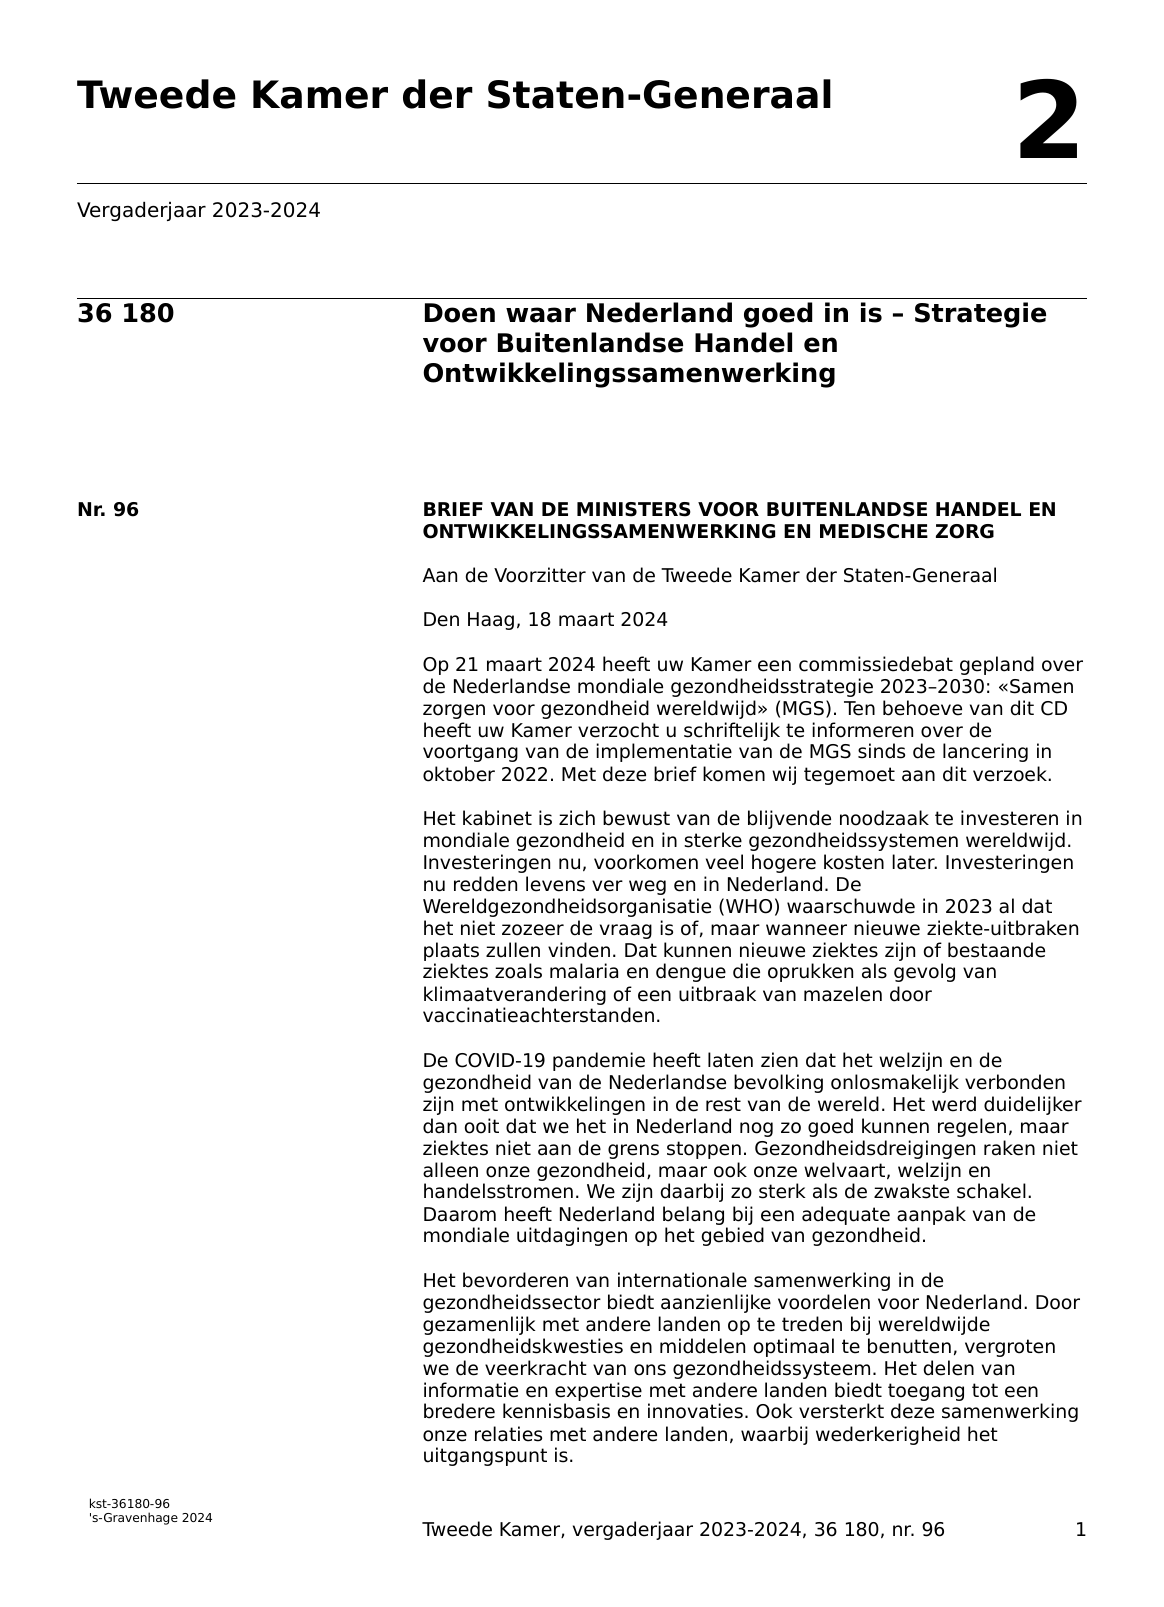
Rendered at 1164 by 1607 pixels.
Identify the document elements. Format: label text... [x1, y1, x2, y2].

text 's-Gravenhage 2024 [88, 1511, 323, 1525]
text De COVID-19 pandemie heeft laten zien dat het welzijn en de gezondheid van de Nederlandse bevolking onlosmakelijk verbonden zijn met ontwikkelingen in de rest van de wereld. Het werd duidelijker dan ooit dat we het in Nederland nog zo goed kunnen regelen, maar ziektes niet aan de grens stoppen. Gezondheidsdreigingen raken niet alleen onze gezondheid, maar ook onze welvaart, welzijn en handelsstromen. We zijn daarbij zo sterk als de zwakste schakel. Daarom heeft Nederland belang bij een adequate aanpak van de mondiale uitdagingen op het gebied van gezondheid. [422, 1049, 1087, 1247]
subtitle Nr. 96 BRIEF VAN DE MINISTERS VOOR BUITENLANDSE HANDEL EN ONTWIKKELINGSSAMENWERKING EN MEDISCHE ZORG [77, 499, 1087, 543]
table_cell Vergaderjaar 2023-2024 [77, 184, 1087, 298]
subtitle 36 180 Doen waar Nederland goed in is – Strategie voor Buitenlandse Handel en Ontwikkelingssamenwerking [77, 299, 1087, 388]
text Aan de Voorzitter van de Tweede Kamer der Staten-Generaal [422, 565, 1087, 587]
table_header 2 [886, 59, 1087, 183]
text Het bevorderen van internationale samenwerking in de gezondheidssector biedt aanzienlijke voordelen voor Nederland. Door gezamenlijk met andere landen op te treden bij wereldwijde gezondheidskwesties en middelen optimaal te benutten, vergroten we de veerkracht van ons gezondheidssysteem. Het delen van informatie en expertise met andere landen biedt toegang tot een bredere kennisbasis en innovaties. Ook versterkt deze samenwerking onze relaties met andere landen, waarbij wederkerigheid het uitgangspunt is. [422, 1269, 1087, 1467]
table_header Tweede Kamer der Staten-Generaal [77, 59, 886, 183]
text kst-36180-96 [88, 1497, 323, 1511]
text Het kabinet is zich bewust van de blijvende noodzaak te investeren in mondiale gezondheid en in sterke gezondheidssystemen wereldwijd. Investeringen nu, voorkomen veel hogere kosten later. Investeringen nu redden levens ver weg en in Nederland. De Wereldgezondheidsorganisatie (WHO) waarschuwde in 2023 al dat het niet zozeer de vraag is of, maar wanneer nieuwe ziekte-uitbraken plaats zullen vinden. Dat kunnen nieuwe ziektes zijn of bestaande ziektes zoals malaria en dengue die oprukken als gevolg van klimaatverandering of een uitbraak van mazelen door vaccinatieachterstanden. [422, 808, 1087, 1027]
text Op 21 maart 2024 heeft uw Kamer een commissiedebat gepland over de Nederlandse mondiale gezondheidsstrategie 2023–2030: «Samen zorgen voor gezondheid wereldwijd» (MGS). Ten behoeve van dit CD heeft uw Kamer verzocht u schriftelijk te informeren over de voortgang van de implementatie van de MGS sinds de lancering in oktober 2022. Met deze brief komen wij tegemoet aan dit verzoek. [422, 653, 1087, 785]
text Den Haag, 18 maart 2024 [422, 609, 1087, 631]
